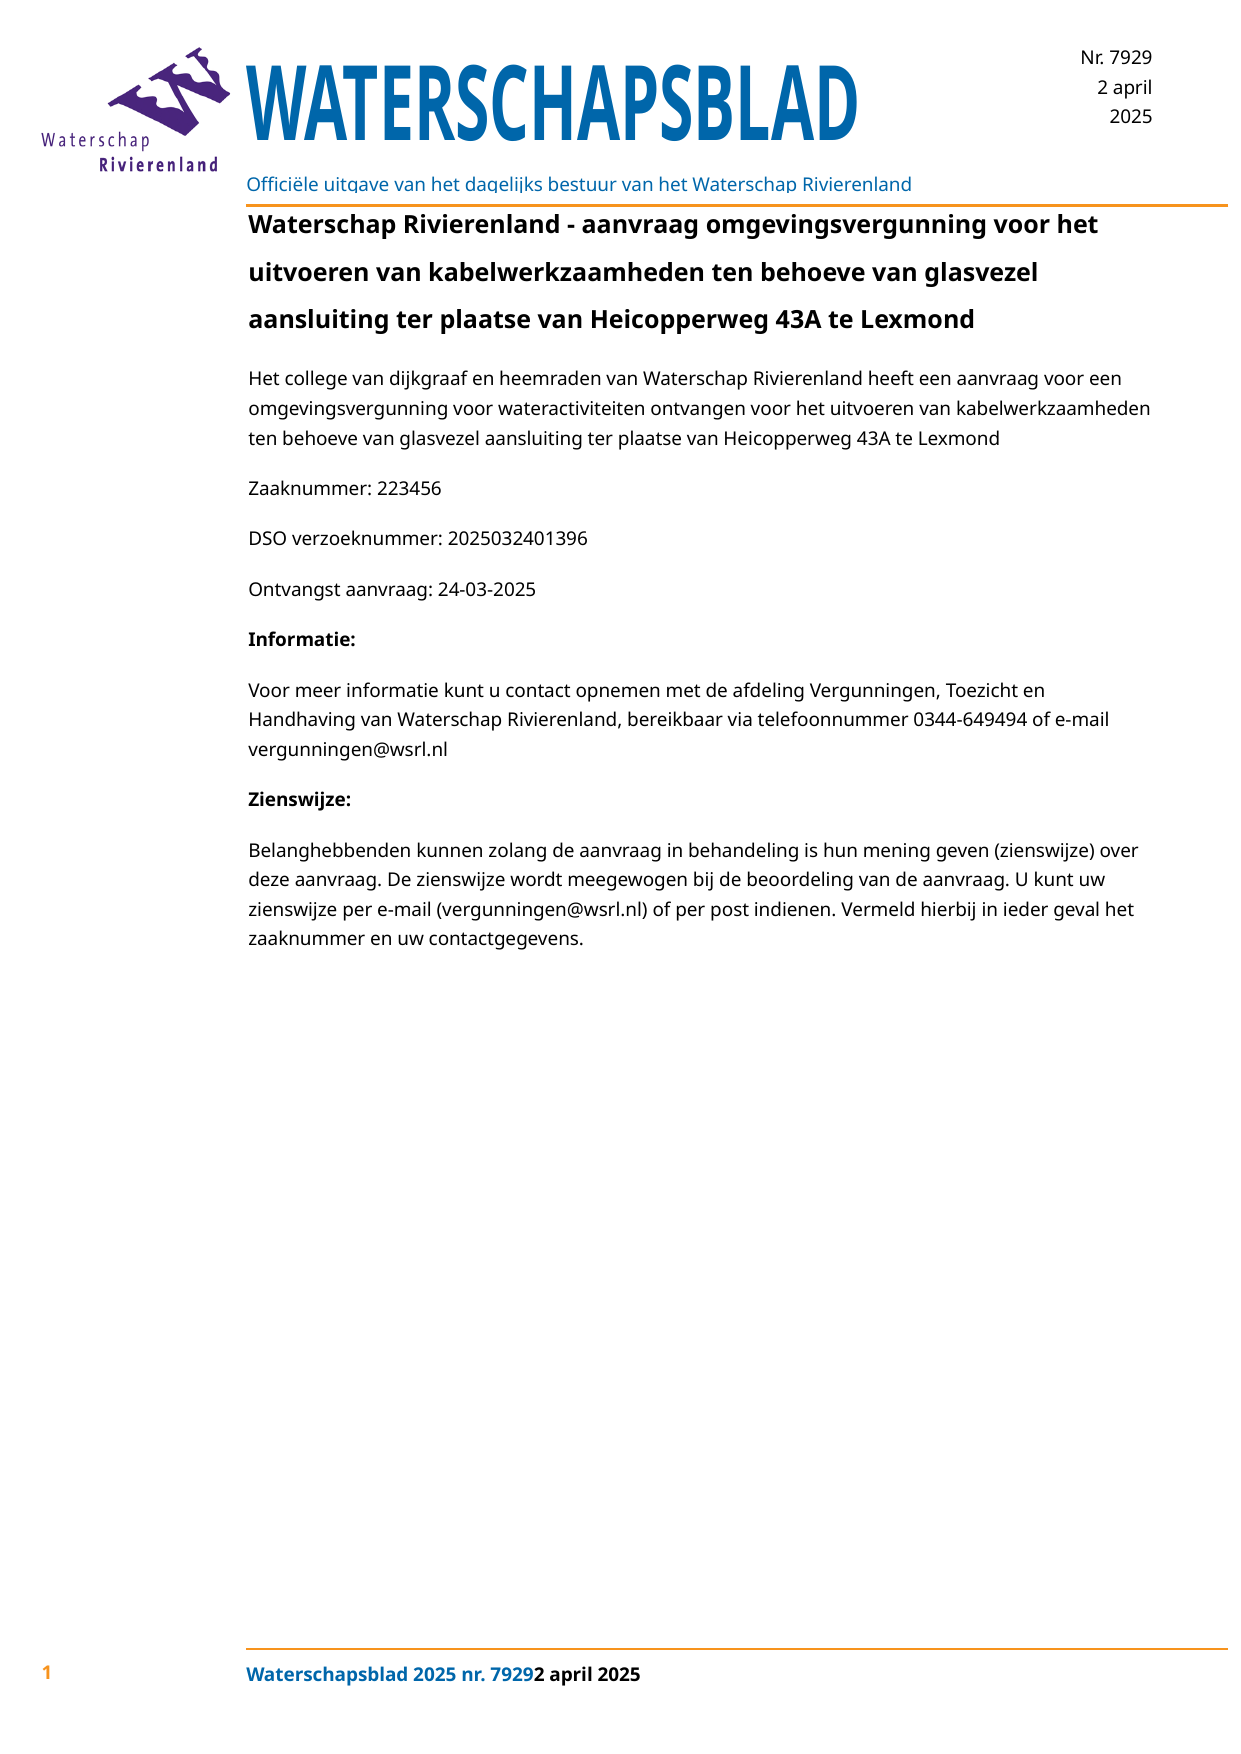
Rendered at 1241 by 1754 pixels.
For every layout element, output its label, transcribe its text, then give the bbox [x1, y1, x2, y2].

text DSO verzoeknummer: 2025032401396 [248, 526, 1152, 551]
text Belanghebbenden kunnen zolang de aanvraag in behandeling is hun mening geven (zienswijze) over deze aanvraag. De zienswijze wordt meegewogen bij de beoordeling van de aanvraag. U kunt uw zienswijze per e-mail (vergunningen@wsrl.nl) of per post indienen. Vermeld hierbij in ieder geval het zaaknummer en uw contactgegevens. [248, 837, 1152, 951]
text Informatie: [248, 626, 1152, 652]
picture [41, 47, 231, 172]
text Waterschap Rivierenland - aanvraag omgevingsvergunning voor het uitvoeren van kabelwerkzaamheden ten behoeve van glasvezel aansluiting ter plaatse van Heicopperweg 43A te Lexmond [248, 207, 1152, 336]
text Het college van dijkgraaf en heemraden van Waterschap Rivierenland heeft een aanvraag voor een omgevingsvergunning voor wateractiviteiten ontvangen voor het uitvoeren van kabelwerkzaamheden ten behoeve van glasvezel aansluiting ter plaatse van Heicopperweg 43A te Lexmond [248, 366, 1152, 450]
text Voor meer informatie kunt u contact opnemen met de afdeling Vergunningen, Toezicht en Handhaving van Waterschap Rivierenland, bereikbaar via telefoonnummer 0344-649494 of e-mail vergunningen@wsrl.nl [248, 677, 1152, 762]
text Zaaknummer: 223456 [248, 475, 1152, 501]
text Ontvangst aanvraag: 24-03-2025 [248, 576, 1152, 602]
text Zienswijze: [248, 786, 1152, 812]
